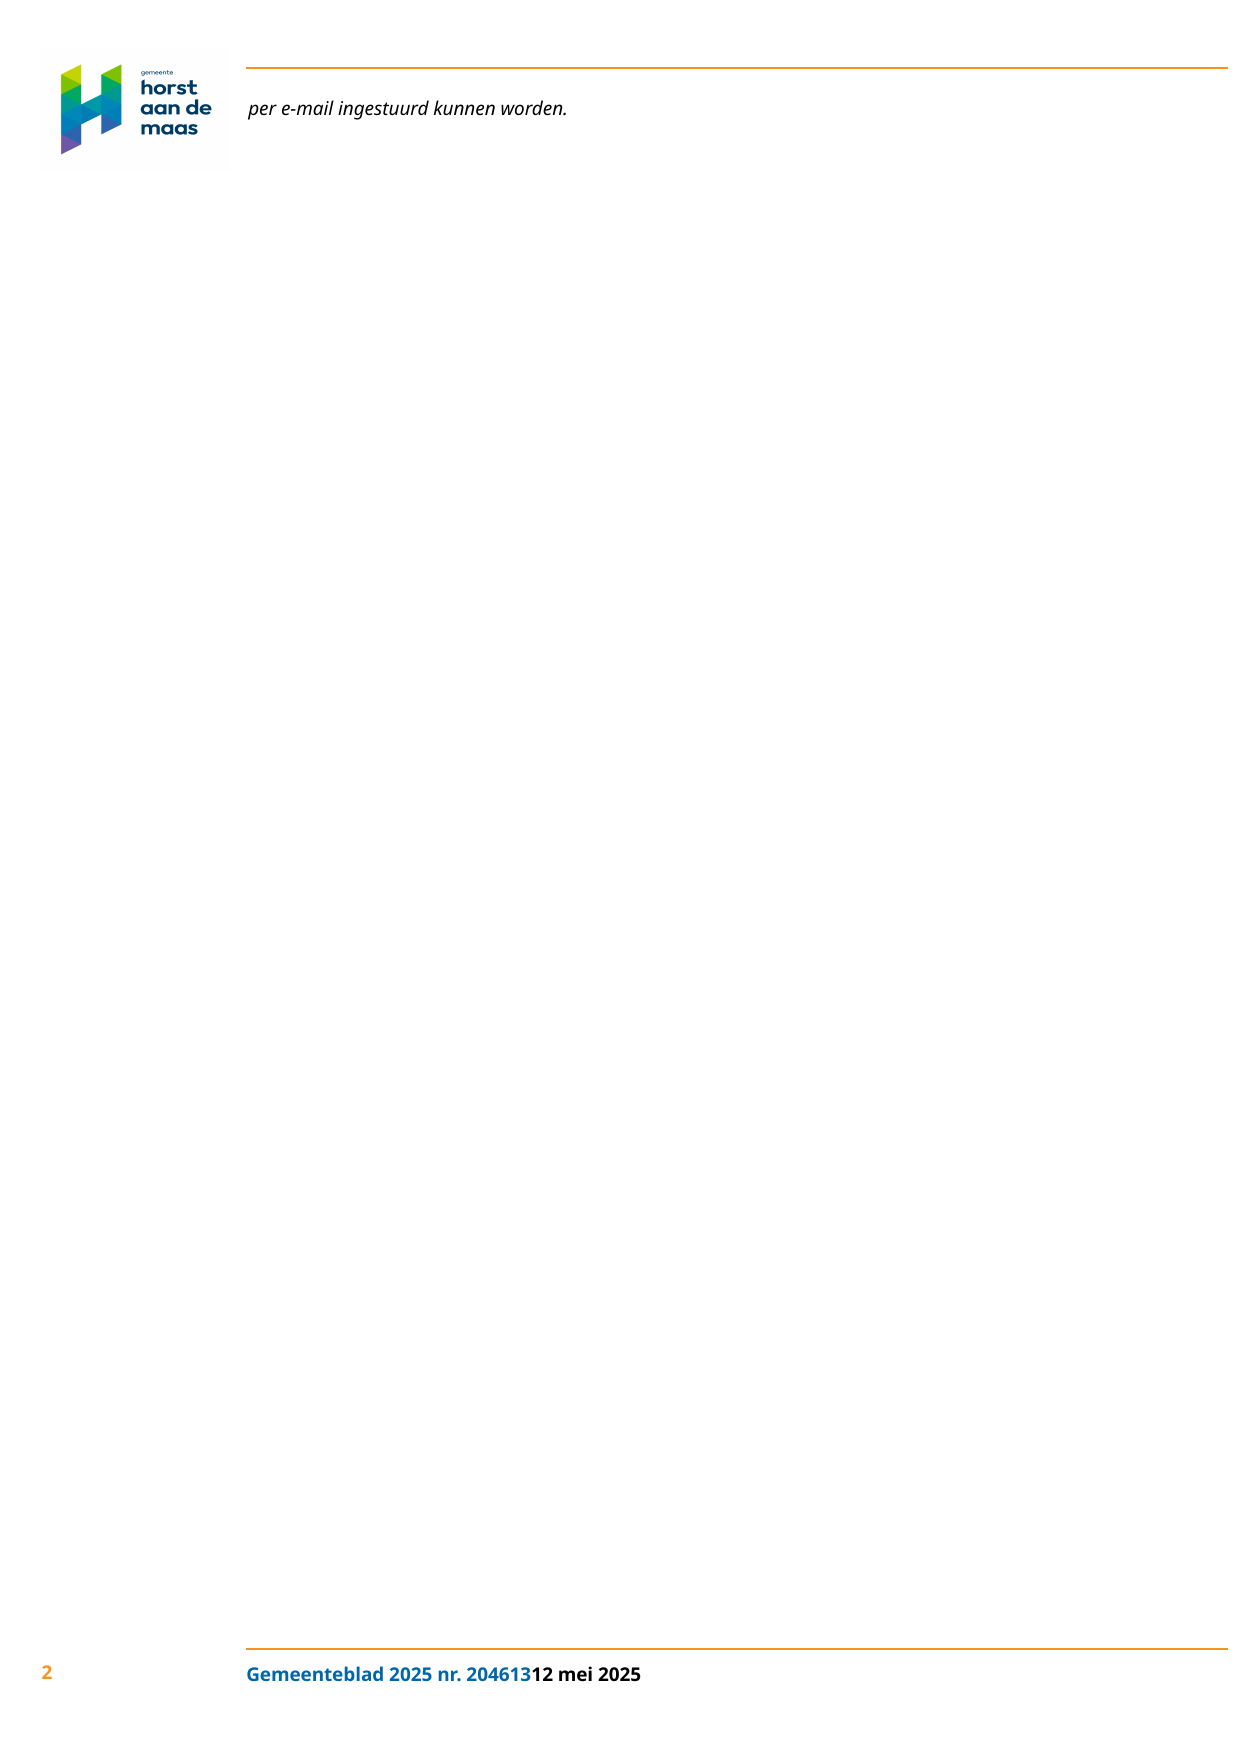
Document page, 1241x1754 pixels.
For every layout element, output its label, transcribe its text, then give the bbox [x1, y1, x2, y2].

picture [41, 47, 231, 172]
text per e-mail ingestuurd kunnen worden. [248, 95, 1152, 121]
